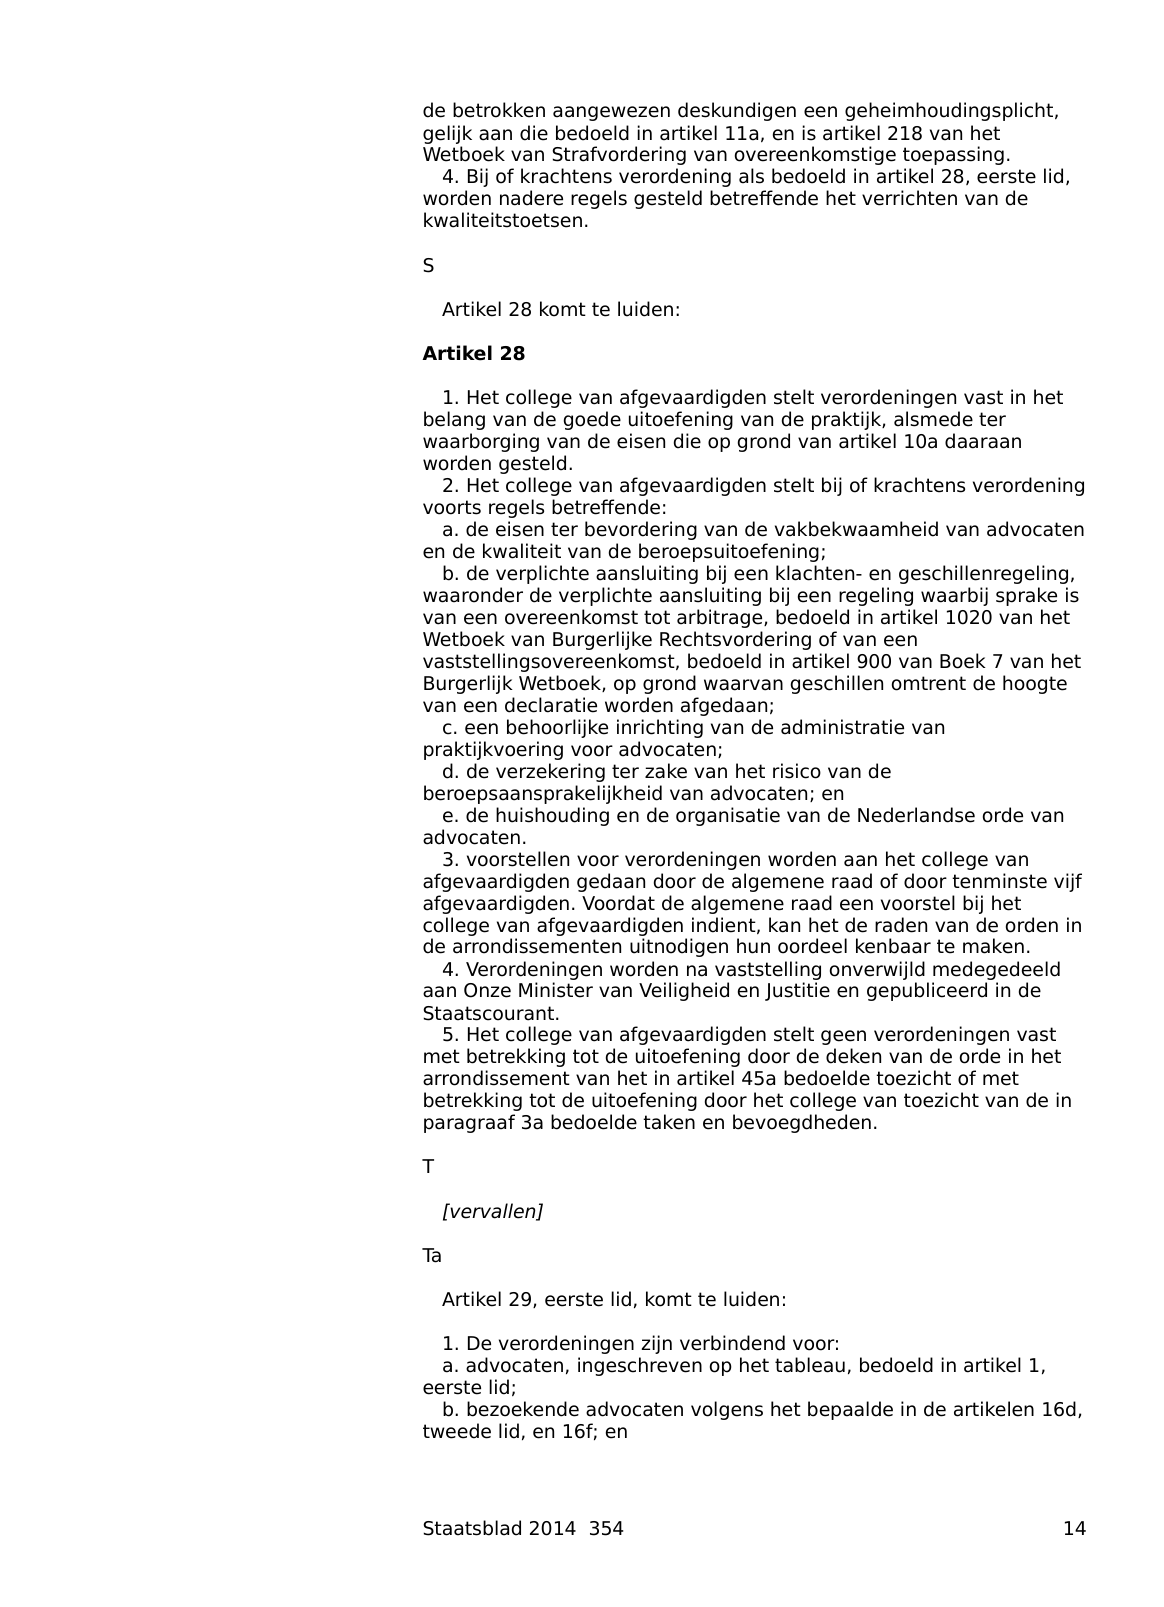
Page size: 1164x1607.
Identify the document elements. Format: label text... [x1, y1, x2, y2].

text 4. Bij of krachtens verordening als bedoeld in artikel 28, eerste lid, worden nadere regels gesteld betreffende het verrichten van de kwaliteitstoetsen. [422, 166, 1087, 232]
text S [422, 254, 1087, 276]
text de betrokken aangewezen deskundigen een geheimhoudingsplicht, gelijk aan die bedoeld in artikel 11a, en is artikel 218 van het Wetboek van Strafvordering van overeenkomstige toepassing. [422, 100, 1087, 166]
text 3. voorstellen voor verordeningen worden aan het college van afgevaardigden gedaan door de algemene raad of door tenminste vijf afgevaardigden. Voordat de algemene raad een voorstel bij het college van afgevaardigden indient, kan het de raden van de orden in de arrondissementen uitnodigen hun oordeel kenbaar te maken. [422, 848, 1087, 958]
text a. advocaten, ingeschreven op het tableau, bedoeld in artikel 1, eerste lid; [422, 1355, 1087, 1399]
text 1. De verordeningen zijn verbindend voor: [422, 1333, 1087, 1355]
text 4. Verordeningen worden na vaststelling onverwijld medegedeeld aan Onze Minister van Veiligheid en Justitie en gepubliceerd in de Staatscourant. [422, 958, 1087, 1024]
text 1. Het college van afgevaardigden stelt verordeningen vast in het belang van de goede uitoefening van de praktijk, alsmede ter waarborging van de eisen die op grond van artikel 10a daaraan worden gesteld. [422, 387, 1087, 475]
text 5. Het college van afgevaardigden stelt geen verordeningen vast met betrekking tot de uitoefening door de deken van de orde in het arrondissement van het in artikel 45a bedoelde toezicht of met betrekking tot de uitoefening door het college van toezicht van de in paragraaf 3a bedoelde taken en bevoegdheden. [422, 1024, 1087, 1134]
text [vervallen] [422, 1201, 1087, 1223]
subtitle Artikel 28 [422, 343, 1087, 365]
text a. de eisen ter bevordering van de vakbekwaamheid van advocaten en de kwaliteit van de beroepsuitoefening; [422, 519, 1087, 563]
text b. de verplichte aansluiting bij een klachten- en geschillenregeling, waaronder de verplichte aansluiting bij een regeling waarbij sprake is van een overeenkomst tot arbitrage, bedoeld in artikel 1020 van het Wetboek van Burgerlijke Rechtsvordering of van een vaststellingsovereenkomst, bedoeld in artikel 900 van Boek 7 van het Burgerlijk Wetboek, op grond waarvan geschillen omtrent de hoogte van een declaratie worden afgedaan; [422, 563, 1087, 717]
text Ta [422, 1245, 1087, 1267]
text 2. Het college van afgevaardigden stelt bij of krachtens verordening voorts regels betreffende: [422, 475, 1087, 519]
text T [422, 1156, 1087, 1178]
text e. de huishouding en de organisatie van de Nederlandse orde van advocaten. [422, 804, 1087, 848]
text Artikel 28 komt te luiden: [422, 299, 1087, 321]
text Artikel 29, eerste lid, komt te luiden: [422, 1289, 1087, 1311]
text c. een behoorlijke inrichting van de administratie van praktijkvoering voor advocaten; [422, 717, 1087, 761]
text b. bezoekende advocaten volgens het bepaalde in de artikelen 16d, tweede lid, en 16f; en [422, 1399, 1087, 1443]
text d. de verzekering ter zake van het risico van de beroepsaansprakelijkheid van advocaten; en [422, 761, 1087, 804]
